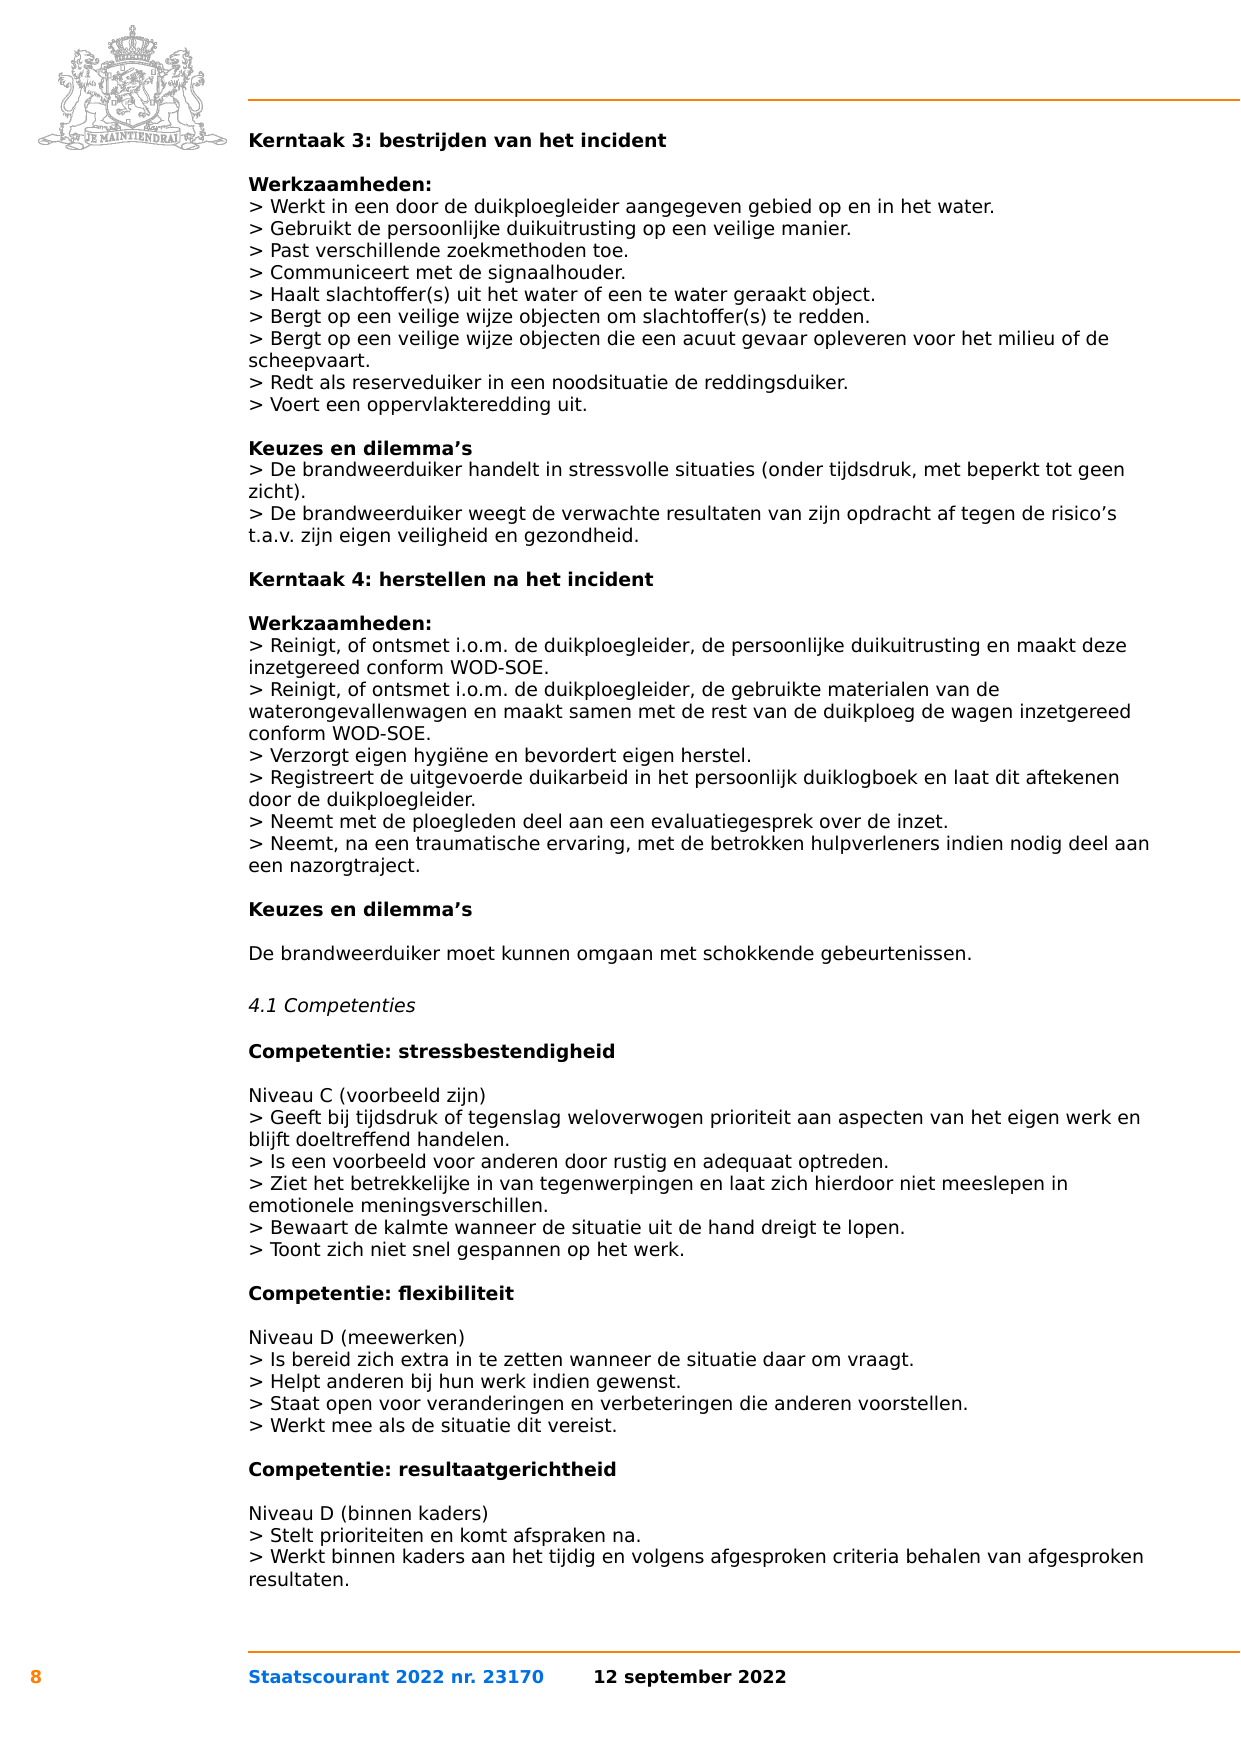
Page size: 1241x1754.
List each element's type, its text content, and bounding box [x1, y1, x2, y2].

text > Haalt slachtoffer(s) uit het water of een te water geraakt object. [248, 284, 1163, 306]
text > Toont zich niet snel gespannen op het werk. [248, 1239, 1163, 1261]
text > Redt als reserveduiker in een noodsituatie de reddingsduiker. [248, 372, 1163, 393]
subtitle Werkzaamheden: [248, 174, 1163, 196]
text > Werkt mee als de situatie dit vereist. [248, 1415, 1163, 1437]
text > Is een voorbeeld voor anderen door rustig en adequaat optreden. [248, 1151, 1163, 1173]
text > Past verschillende zoekmethoden toe. [248, 240, 1163, 262]
text > Gebruikt de persoonlijke duikuitrusting op een veilige manier. [248, 218, 1163, 240]
subtitle Competentie: stressbestendigheid [248, 1041, 1163, 1063]
text > Werkt in een door de duikploegleider aangegeven gebied op en in het water. [248, 196, 1163, 218]
subtitle Kerntaak 4: herstellen na het incident [248, 569, 1163, 591]
text > Voert een oppervlakteredding uit. [248, 393, 1163, 416]
subtitle Competentie: flexibiliteit [248, 1283, 1163, 1305]
subtitle Keuzes en dilemma’s [248, 899, 1163, 921]
text > Bergt op een veilige wijze objecten om slachtoffer(s) te redden. [248, 306, 1163, 328]
text > De brandweerduiker handelt in stressvolle situaties (onder tijdsdruk, met beperkt tot geen zicht). [248, 459, 1163, 503]
subtitle Competentie: resultaatgerichtheid [248, 1459, 1163, 1481]
text > Werkt binnen kaders aan het tijdig en volgens afgesproken criteria behalen van afgesproken resultaten. [248, 1546, 1163, 1590]
text > Geeft bij tijdsdruk of tegenslag weloverwogen prioriteit aan aspecten van het eigen werk en blijft doeltreffend handelen. [248, 1107, 1163, 1151]
text > Reinigt, of ontsmet i.o.m. de duikploegleider, de gebruikte materialen van de waterongevallenwagen en maakt samen met de rest van de duikploeg de wagen inzetgereed conform WOD-SOE. [248, 679, 1163, 745]
text > Is bereid zich extra in te zetten wanneer de situatie daar om vraagt. [248, 1349, 1163, 1371]
text Niveau D (meewerken) [248, 1327, 1163, 1349]
text > Reinigt, of ontsmet i.o.m. de duikploegleider, de persoonlijke duikuitrusting en maakt deze inzetgereed conform WOD-SOE. [248, 635, 1163, 679]
text > Registreert de uitgevoerde duikarbeid in het persoonlijk duiklogboek en laat dit aftekenen door de duikploegleider. [248, 767, 1163, 811]
text > Neemt met de ploegleden deel aan een evaluatiegesprek over de inzet. [248, 811, 1163, 833]
text Niveau D (binnen kaders) [248, 1502, 1163, 1524]
text > De brandweerduiker weegt de verwachte resultaten van zijn opdracht af tegen de risico’s t.a.v. zijn eigen veiligheid en gezondheid. [248, 503, 1163, 547]
picture [38, 25, 227, 150]
subtitle Keuzes en dilemma’s [248, 437, 1163, 459]
subtitle Kerntaak 3: bestrijden van het incident [248, 130, 1163, 152]
text > Ziet het betrekkelijke in van tegenwerpingen en laat zich hierdoor niet meeslepen in emotionele meningsverschillen. [248, 1173, 1163, 1217]
text > Neemt, na een traumatische ervaring, met de betrokken hulpverleners indien nodig deel aan een nazorgtraject. [248, 833, 1163, 877]
subtitle 4.1 Competenties [248, 994, 1163, 1016]
text > Staat open voor veranderingen en verbeteringen die anderen voorstellen. [248, 1393, 1163, 1415]
text > Bergt op een veilige wijze objecten die een acuut gevaar opleveren voor het milieu of de scheepvaart. [248, 328, 1163, 372]
text > Helpt anderen bij hun werk indien gewenst. [248, 1371, 1163, 1393]
text > Bewaart de kalmte wanneer de situatie uit de hand dreigt te lopen. [248, 1217, 1163, 1239]
text De brandweerduiker moet kunnen omgaan met schokkende gebeurtenissen. [248, 942, 1163, 964]
text Niveau C (voorbeeld zijn) [248, 1085, 1163, 1107]
text > Stelt prioriteiten en komt afspraken na. [248, 1524, 1163, 1546]
subtitle Werkzaamheden: [248, 613, 1163, 635]
text > Verzorgt eigen hygiëne en bevordert eigen herstel. [248, 745, 1163, 767]
text > Communiceert met de signaalhouder. [248, 262, 1163, 284]
